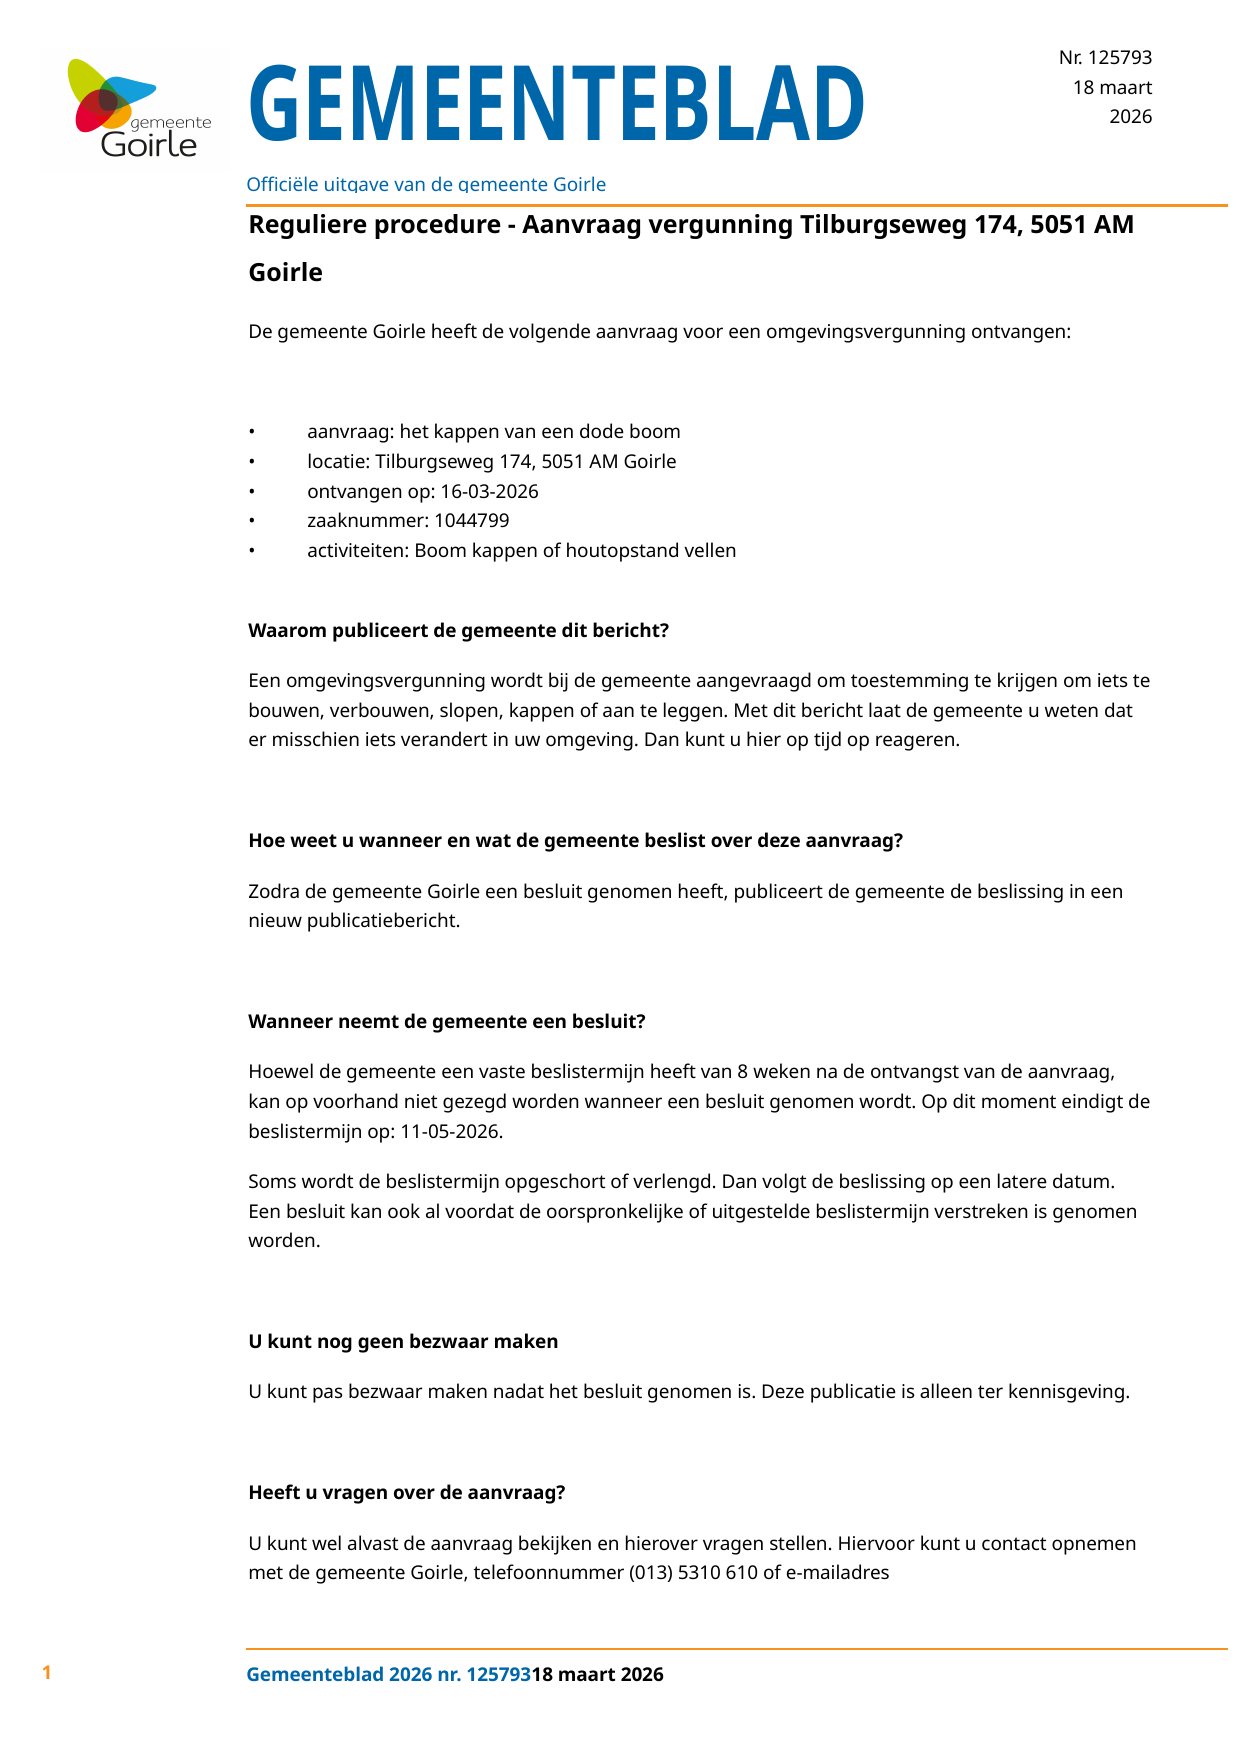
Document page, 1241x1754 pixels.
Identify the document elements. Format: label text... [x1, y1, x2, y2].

list ontvangen op: 16-03-2026 [248, 478, 1152, 504]
text Zodra de gemeente Goirle een besluit genomen heeft, publiceert de gemeente de beslissing in een nieuw publicatiebericht. [248, 878, 1152, 933]
text Soms wordt de beslistermijn opgeschort of verlengd. Dan volgt de beslissing op een latere datum. Een besluit kan ook al voordat de oorspronkelijke of uitgestelde beslistermijn verstreken is genomen worden. [248, 1168, 1152, 1253]
text Wanneer neemt de gemeente een besluit? [248, 1008, 1152, 1034]
text Hoewel de gemeente een vaste beslistermijn heeft van 8 weken na de ontvangst van de aanvraag, kan op voorhand niet gezegd worden wanneer een besluit genomen wordt. Op dit moment eindigt de beslistermijn op: 11-05-2026. [248, 1059, 1152, 1144]
text U kunt pas bezwaar maken nadat het besluit genomen is. Deze publicatie is alleen ter kennisgeving. [248, 1379, 1152, 1404]
text Waarom publiceert de gemeente dit bericht? [248, 617, 1152, 643]
text U kunt nog geen bezwaar maken [248, 1328, 1152, 1354]
list zaaknummer: 1044799 [248, 507, 1152, 533]
text Hoe weet u wanneer en wat de gemeente beslist over deze aanvraag? [248, 827, 1152, 853]
list activiteiten: Boom kappen of houtopstand vellen [248, 537, 1152, 563]
text Een omgevingsvergunning wordt bij de gemeente aangevraagd om toestemming te krijgen om iets te bouwen, verbouwen, slopen, kappen of aan te leggen. Met dit bericht laat de gemeente u weten dat er misschien iets verandert in uw omgeving. Dan kunt u hier op tijd op reageren. [248, 667, 1152, 752]
picture [41, 47, 231, 172]
text Heeft u vragen over de aanvraag? [248, 1479, 1152, 1505]
list aanvraag: het kappen van een dode boom [248, 419, 1152, 444]
list locatie: Tilburgseweg 174, 5051 AM Goirle [248, 448, 1152, 474]
text U kunt wel alvast de aanvraag bekijken en hierover vragen stellen. Hiervoor kunt u contact opnemen met de gemeente Goirle, telefoonnummer (013) 5310 610 of e-mailadres [248, 1530, 1152, 1585]
text De gemeente Goirle heeft de volgende aanvraag voor een omgevingsvergunning ontvangen: [248, 318, 1152, 344]
text Reguliere procedure - Aanvraag vergunning Tilburgseweg 174, 5051 AM Goirle [248, 207, 1152, 288]
